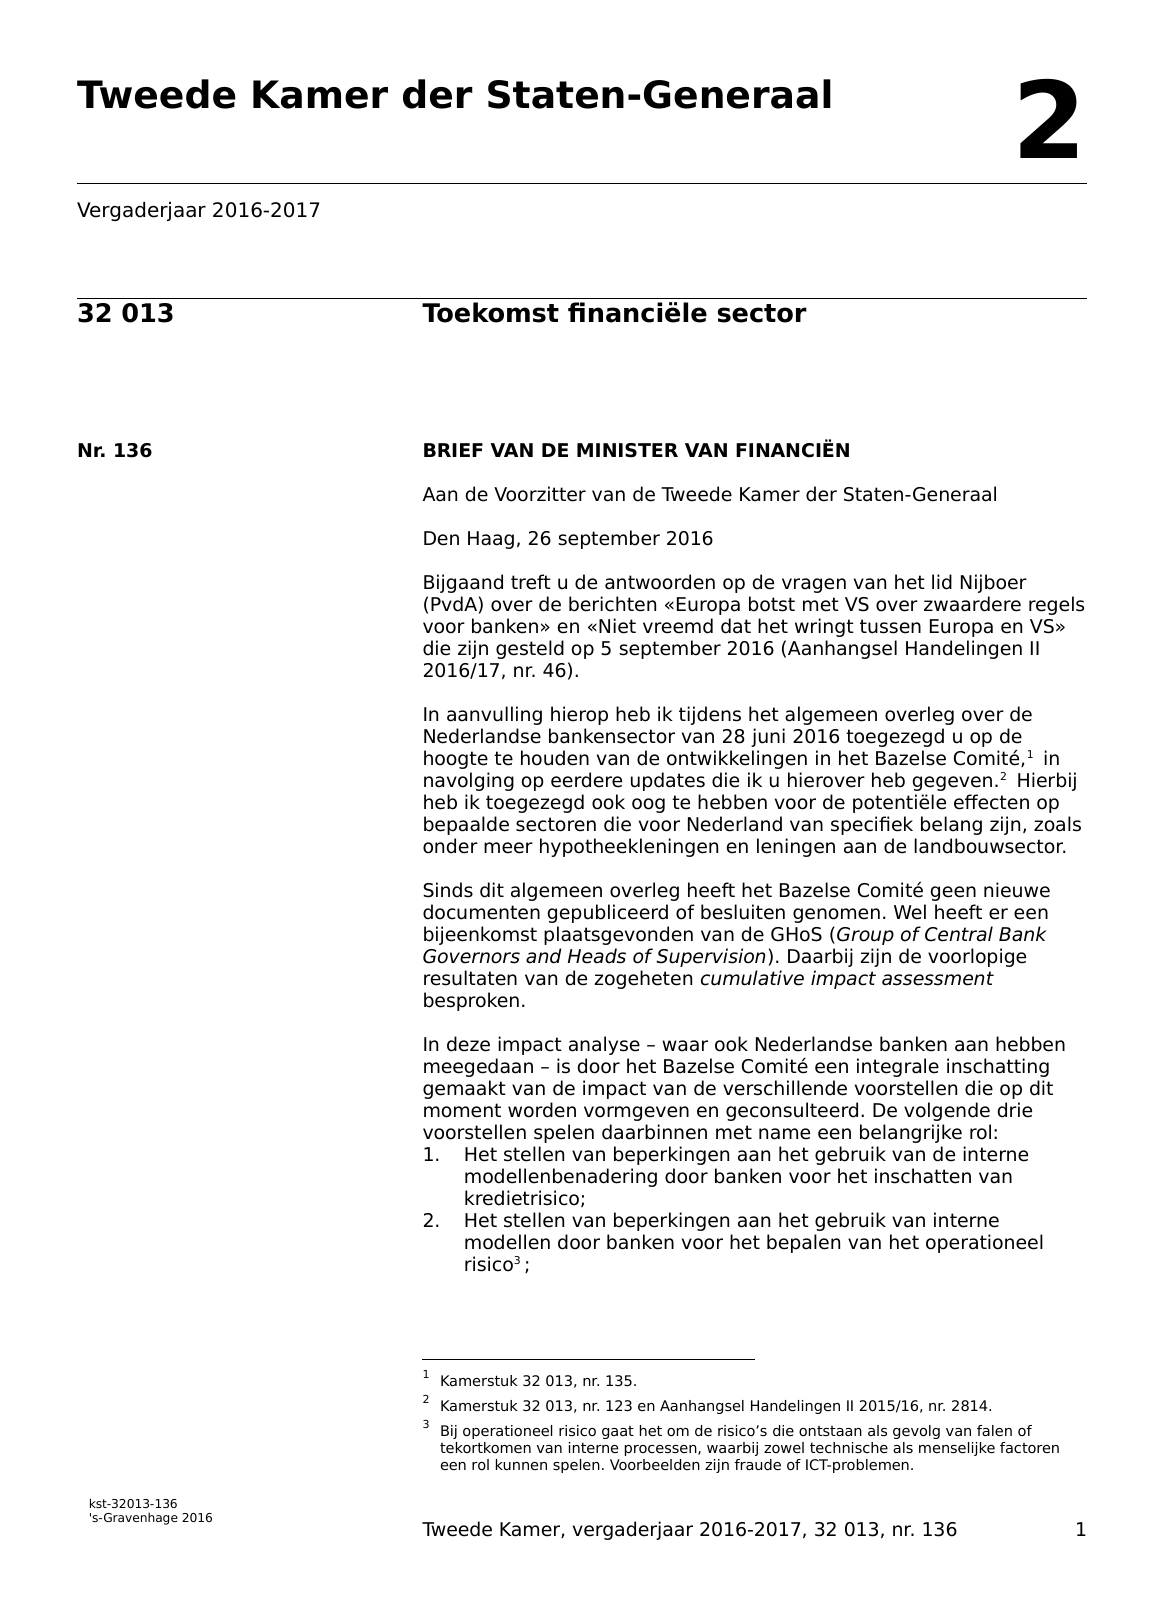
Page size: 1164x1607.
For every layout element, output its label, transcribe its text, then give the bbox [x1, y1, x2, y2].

text 1. Het stellen van beperkingen aan het gebruik van de interne modellenbenadering door banken voor het inschatten van kredietrisico; [422, 1144, 1087, 1210]
text Kamerstuk 32 013, nr. 135. [422, 1368, 1087, 1391]
table_cell Vergaderjaar 2016-2017 [77, 184, 1087, 298]
subtitle Nr. 136 BRIEF VAN DE MINISTER VAN FINANCIËN [77, 440, 1087, 462]
table_header Tweede Kamer der Staten-Generaal [77, 59, 886, 183]
text Sinds dit algemeen overleg heeft het Bazelse Comité geen nieuwe documenten gepubliceerd of besluiten genomen. Wel heeft er een bijeenkomst plaatsgevonden van de GHoS (Group of Central Bank Governors and Heads of Supervision). Daarbij zijn de voorlopige resultaten van de zogeheten cumulative impact assessment besproken. [422, 880, 1087, 1012]
text Bij operationeel risico gaat het om de risico’s die ontstaan als gevolg van falen of tekortkomen van interne processen, waarbij zowel technische als menselijke factoren een rol kunnen spelen. Voorbeelden zijn fraude of ICT-problemen. [422, 1418, 1087, 1474]
text Bijgaand treft u de antwoorden op de vragen van het lid Nijboer (PvdA) over de berichten «Europa botst met VS over zwaardere regels voor banken» en «Niet vreemd dat het wringt tussen Europa en VS» die zijn gesteld op 5 september 2016 (Aanhangsel Handelingen II 2016/17, nr. 46). [422, 572, 1087, 682]
table_header 2 [886, 59, 1087, 183]
text In deze impact analyse – waar ook Nederlandse banken aan hebben meegedaan – is door het Bazelse Comité een integrale inschatting gemaakt van de impact van de verschillende voorstellen die op dit moment worden vormgeven en geconsulteerd. De volgende drie voorstellen spelen daarbinnen met name een belangrijke rol: [422, 1034, 1087, 1144]
text Aan de Voorzitter van de Tweede Kamer der Staten-Generaal [422, 484, 1087, 506]
text 's-Gravenhage 2016 [88, 1511, 323, 1525]
text Den Haag, 26 september 2016 [422, 528, 1087, 550]
text In aanvulling hierop heb ik tijdens het algemeen overleg over de Nederlandse bankensector van 28 juni 2016 toegezegd u op de hoogte te houden van de ontwikkelingen in het Bazelse Comité, in navolging op eerdere updates die ik u hierover heb gegeven. Hierbij heb ik toegezegd ook oog te hebben voor de potentiële effecten op bepaalde sectoren die voor Nederland van specifiek belang zijn, zoals onder meer hypotheekleningen en leningen aan de landbouwsector. [422, 704, 1087, 858]
subtitle 32 013 Toekomst financiële sector [77, 299, 1087, 329]
text kst-32013-136 [88, 1497, 323, 1511]
text 2. Het stellen van beperkingen aan het gebruik van interne modellen door banken voor het bepalen van het operationeel risico; [422, 1210, 1087, 1276]
text Kamerstuk 32 013, nr. 123 en Aanhangsel Handelingen II 2015/16, nr. 2814. [422, 1393, 1087, 1416]
